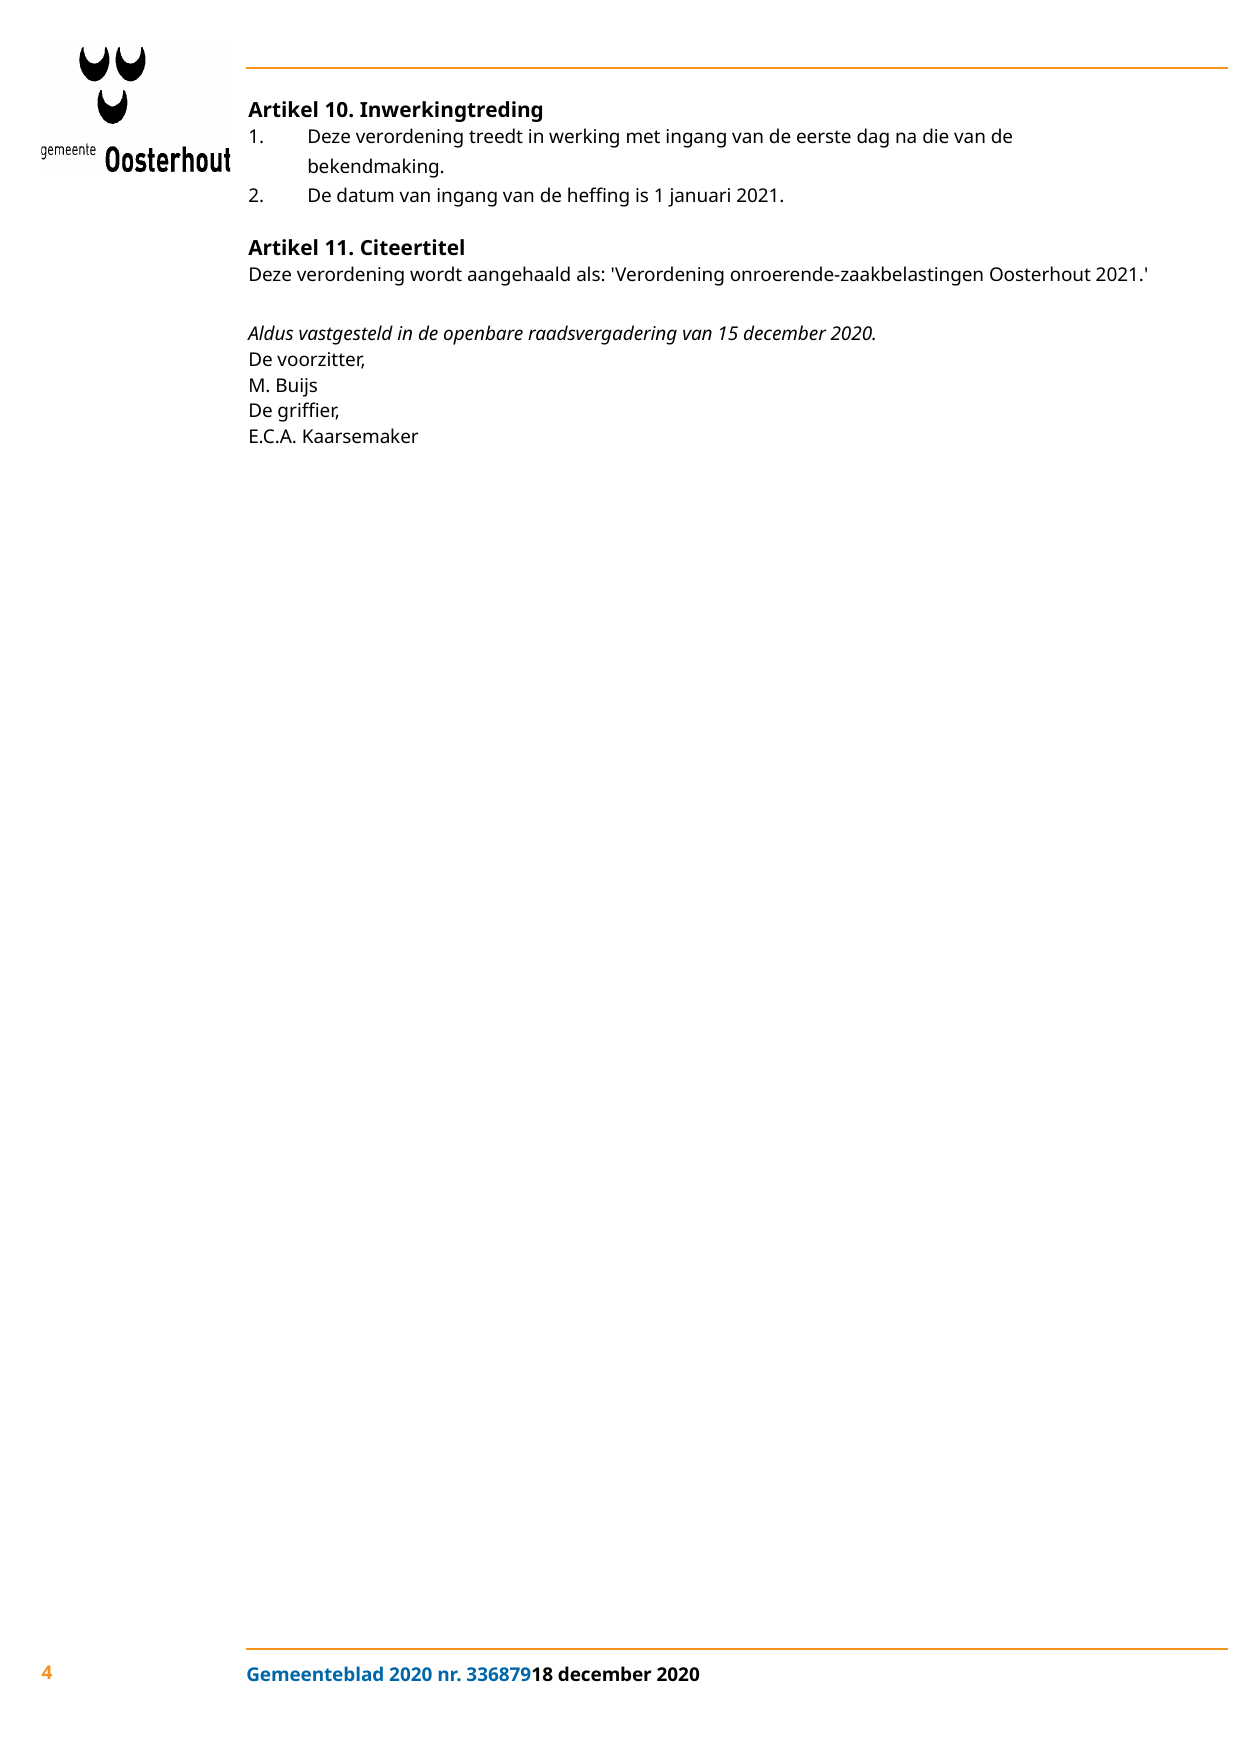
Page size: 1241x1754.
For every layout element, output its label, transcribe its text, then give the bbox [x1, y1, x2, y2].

text M. Buijs [248, 372, 1152, 398]
text De voorzitter, [248, 346, 1152, 372]
list Deze verordening treedt in werking met ingang van de eerste dag na die van de bekendmaking. [248, 123, 1152, 178]
text Artikel 11. Citeertitel [248, 233, 1152, 261]
text Artikel 10. Inwerkingtreding [248, 95, 1152, 123]
list De datum van ingang van de heffing is 1 januari 2021. [248, 182, 1152, 208]
picture [41, 47, 231, 172]
text E.C.A. Kaarsemaker [248, 423, 1152, 449]
text Deze verordening wordt aangehaald als: 'Verordening onroerende-zaakbelastingen Oosterhout 2021.' [248, 261, 1152, 287]
text De griffier, [248, 398, 1152, 423]
text Aldus vastgesteld in de openbare raadsvergadering van 15 december 2020. [248, 320, 1152, 346]
